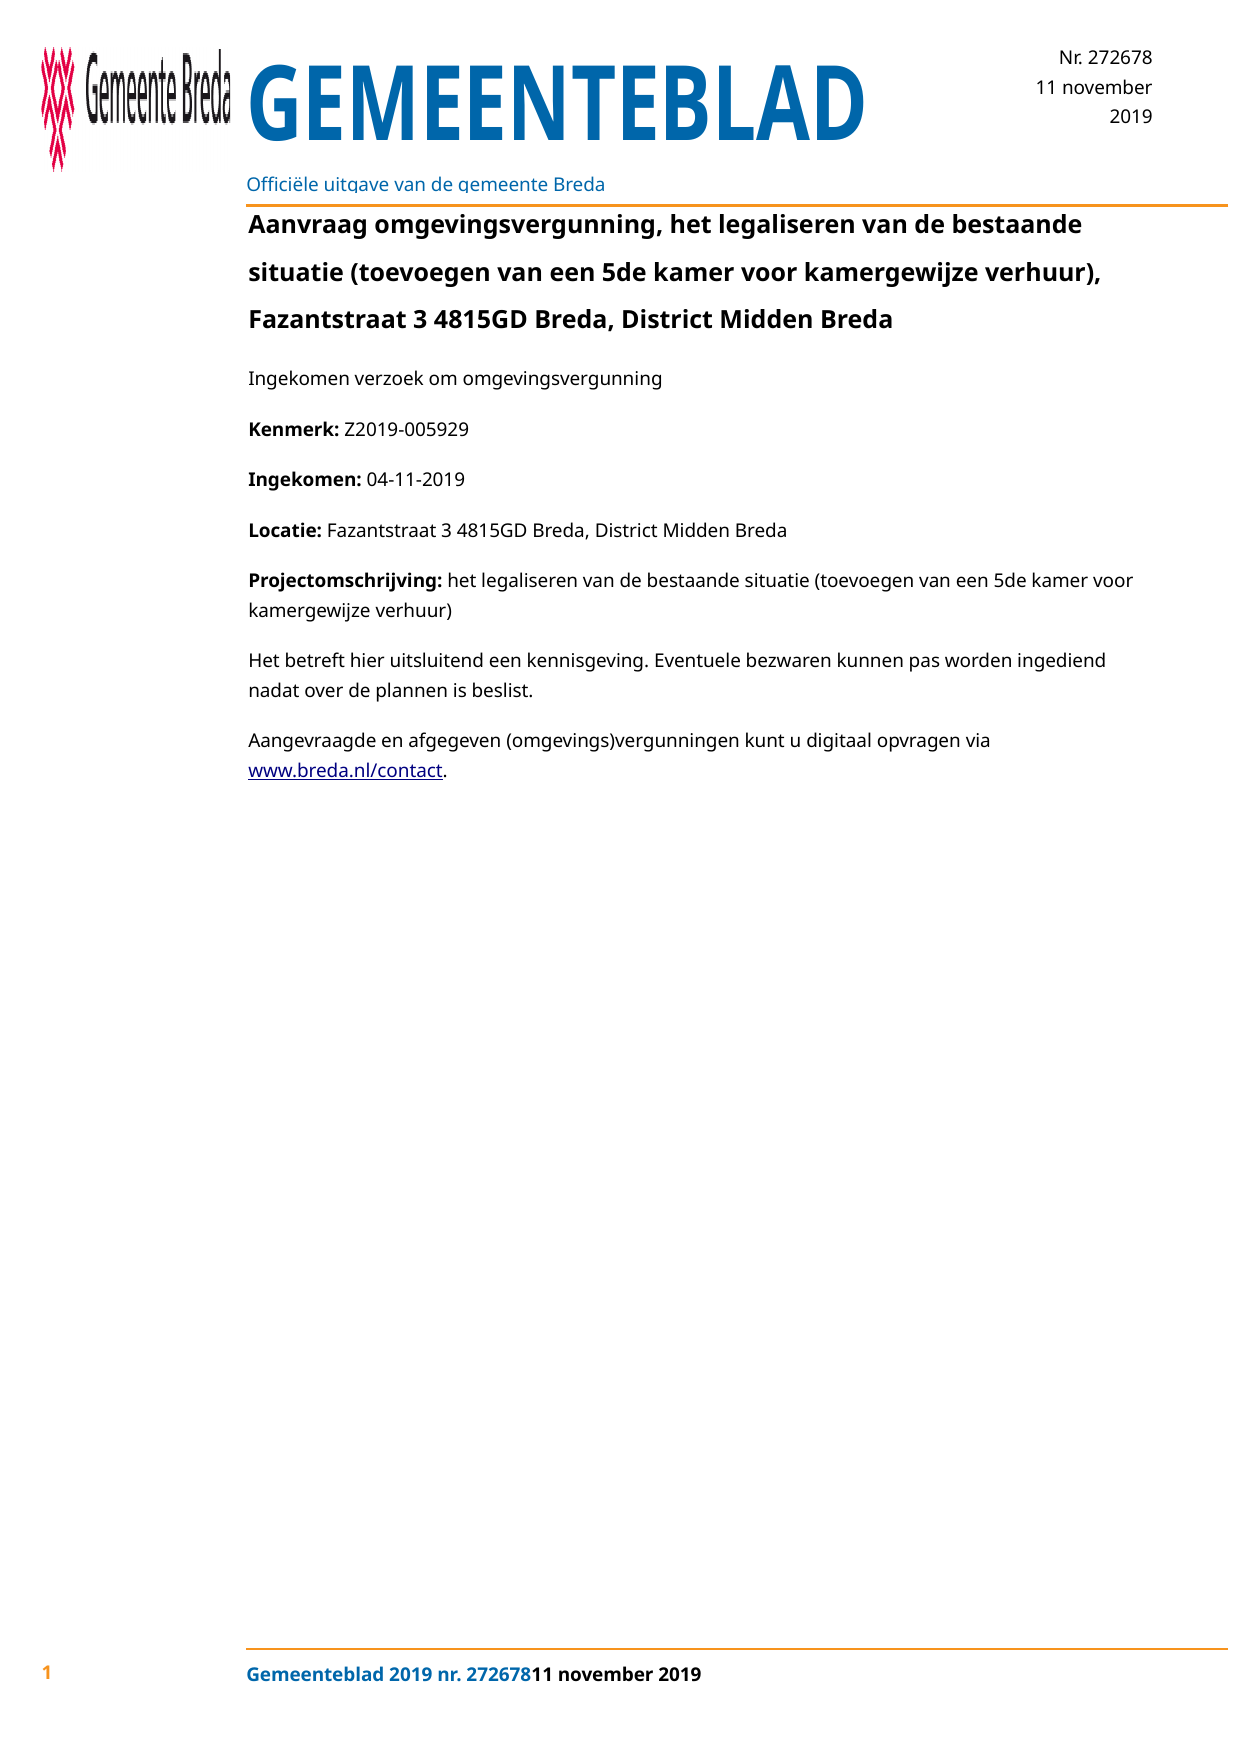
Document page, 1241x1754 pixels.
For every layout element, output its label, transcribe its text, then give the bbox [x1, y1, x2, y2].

text Aanvraag omgevingsvergunning, het legaliseren van de bestaande situatie (toevoegen van een 5de kamer voor kamergewijze verhuur), Fazantstraat 3 4815GD Breda, District Midden Breda [248, 207, 1152, 336]
text Het betreft hier uitsluitend een kennisgeving. Eventuele bezwaren kunnen pas worden ingediend nadat over de plannen is beslist. [248, 647, 1152, 702]
text Ingekomen verzoek om omgevingsvergunning [248, 366, 1152, 391]
text Ingekomen: 04-11-2019 [248, 466, 1152, 492]
text Aangevraagde en afgegeven (omgevings)vergunningen kunt u digitaal opvragen via www.breda.nl/contact. [248, 727, 1152, 782]
text Locatie: Fazantstraat 3 4815GD Breda, District Midden Breda [248, 517, 1152, 542]
text Kenmerk: Z2019-005929 [248, 416, 1152, 442]
text Projectomschrijving: het legaliseren van de bestaande situatie (toevoegen van een 5de kamer voor kamergewijze verhuur) [248, 567, 1152, 622]
picture [41, 47, 231, 172]
